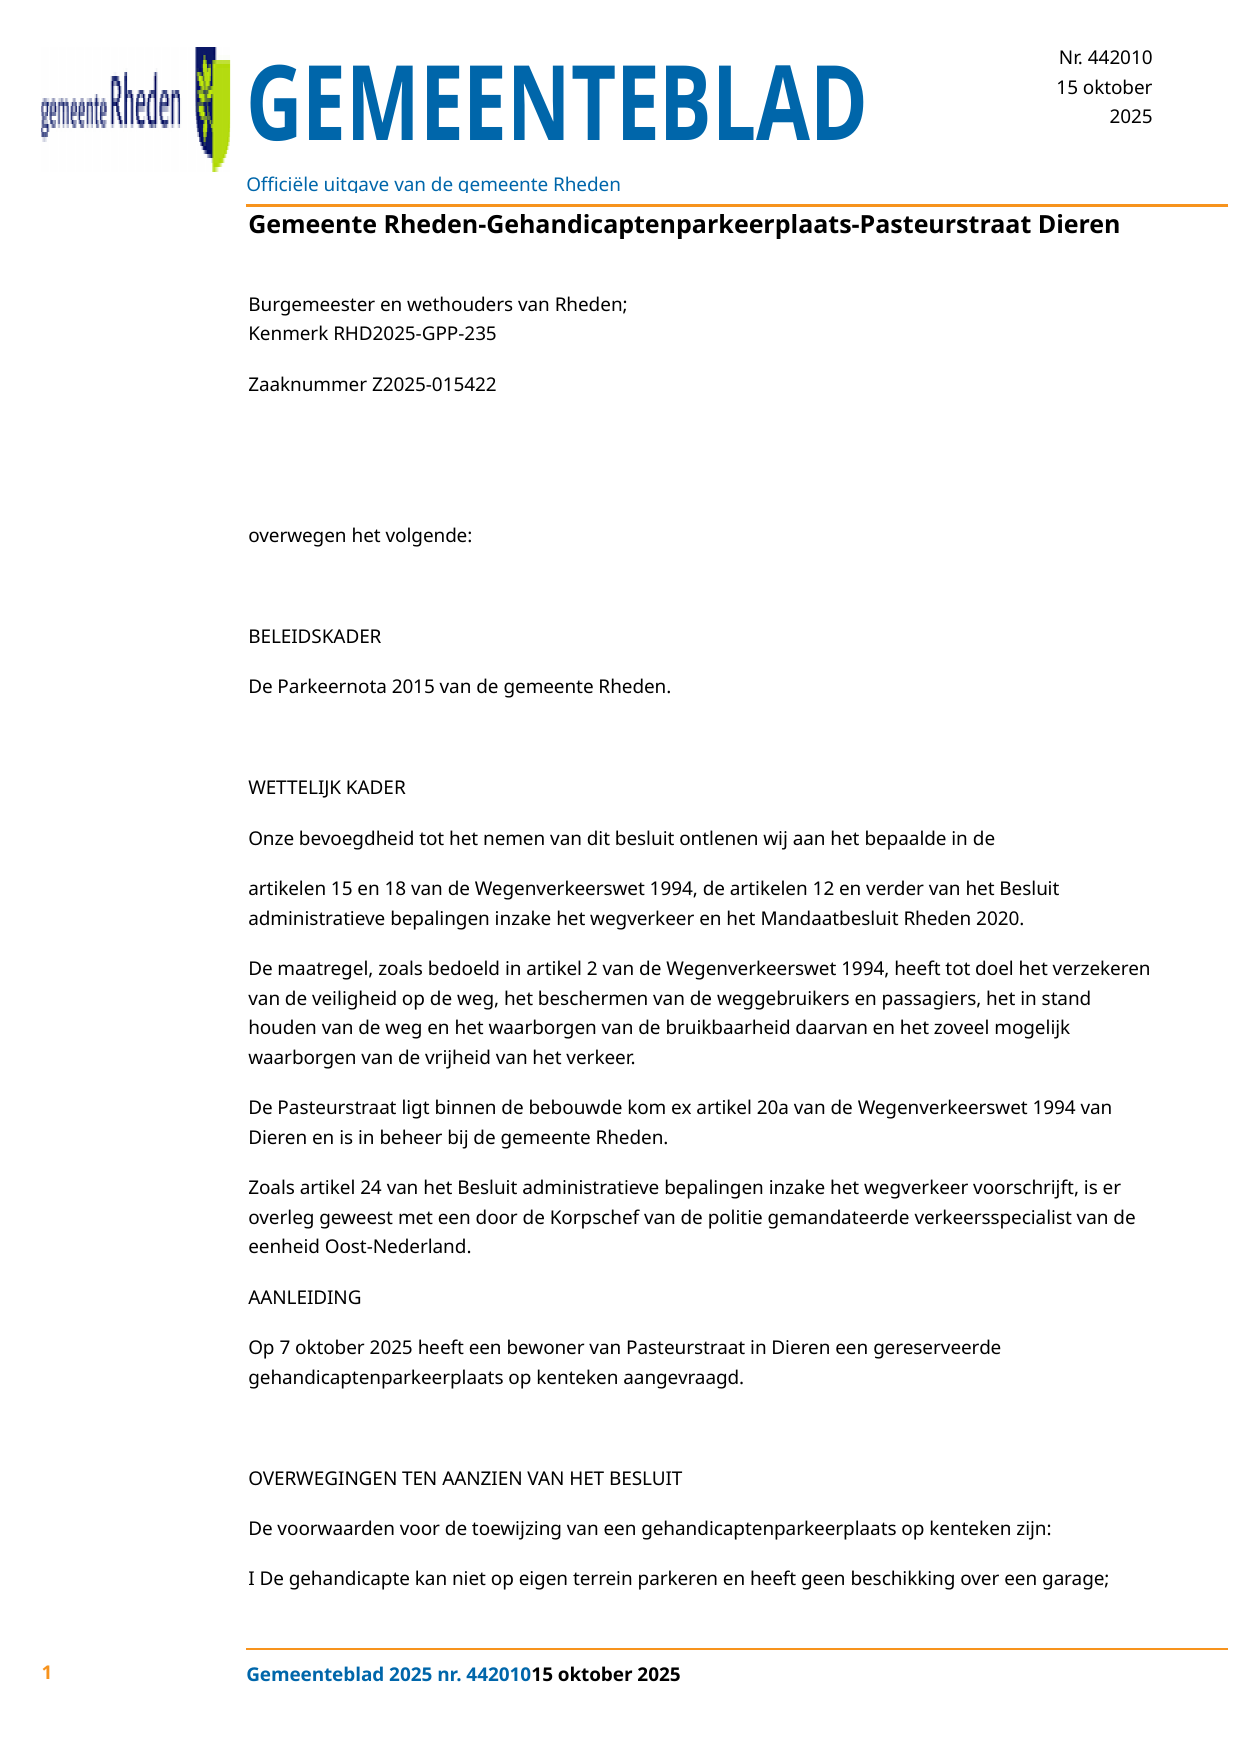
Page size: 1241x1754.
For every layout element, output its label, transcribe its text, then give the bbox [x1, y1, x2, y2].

text De maatregel, zoals bedoeld in artikel 2 van de Wegenverkeerswet 1994, heeft tot doel het verzekeren van de veiligheid op de weg, het beschermen van de weggebruikers en passagiers, het in stand houden van de weg en het waarborgen van de bruikbaarheid daarvan en het zoveel mogelijk waarborgen van de vrijheid van het verkeer. [248, 955, 1152, 1070]
text Op 7 oktober 2025 heeft een bewoner van Pasteurstraat in Dieren een gereserveerde gehandicaptenparkeerplaats op kenteken aangevraagd. [248, 1334, 1152, 1390]
text Zaaknummer Z2025-015422 [248, 371, 1152, 397]
text De Pasteurstraat ligt binnen de bebouwde kom ex artikel 20a van de Wegenverkeerswet 1994 van Dieren en is in beheer bij de gemeente Rheden. [248, 1094, 1152, 1150]
text De voorwaarden voor de toewijzing van een gehandicaptenparkeerplaats op kenteken zijn: [248, 1515, 1152, 1541]
text BELEIDSKADER [248, 623, 1152, 649]
text Onze bevoegdheid tot het nemen van dit besluit ontlenen wij aan het bepaalde in de [248, 825, 1152, 851]
text OVERWEGINGEN TEN AANZIEN VAN HET BESLUIT [248, 1465, 1152, 1491]
picture [41, 47, 231, 172]
text Gemeente Rheden-Gehandicaptenparkeerplaats-Pasteurstraat Dieren [248, 207, 1152, 241]
text De Parkeernota 2015 van de gemeente Rheden. [248, 673, 1152, 699]
text overwegen het volgende: [248, 522, 1152, 548]
text WETTELIJK KADER [248, 774, 1152, 800]
text Burgemeester en wethouders van Rheden; [248, 291, 1152, 317]
text Zoals artikel 24 van het Besluit administratieve bepalingen inzake het wegverkeer voorschrijft, is er overleg geweest met een door de Korpschef van de politie gemandateerde verkeersspecialist van de eenheid Oost-Nederland. [248, 1174, 1152, 1259]
text Kenmerk RHD2025-GPP-235 [248, 321, 1152, 346]
text artikelen 15 en 18 van de Wegenverkeerswet 1994, de artikelen 12 en verder van het Besluit administratieve bepalingen inzake het wegverkeer en het Mandaatbesluit Rheden 2020. [248, 875, 1152, 931]
text AANLEIDING [248, 1284, 1152, 1310]
text I De gehandicapte kan niet op eigen terrein parkeren en heeft geen beschikking over een garage; [248, 1566, 1152, 1591]
